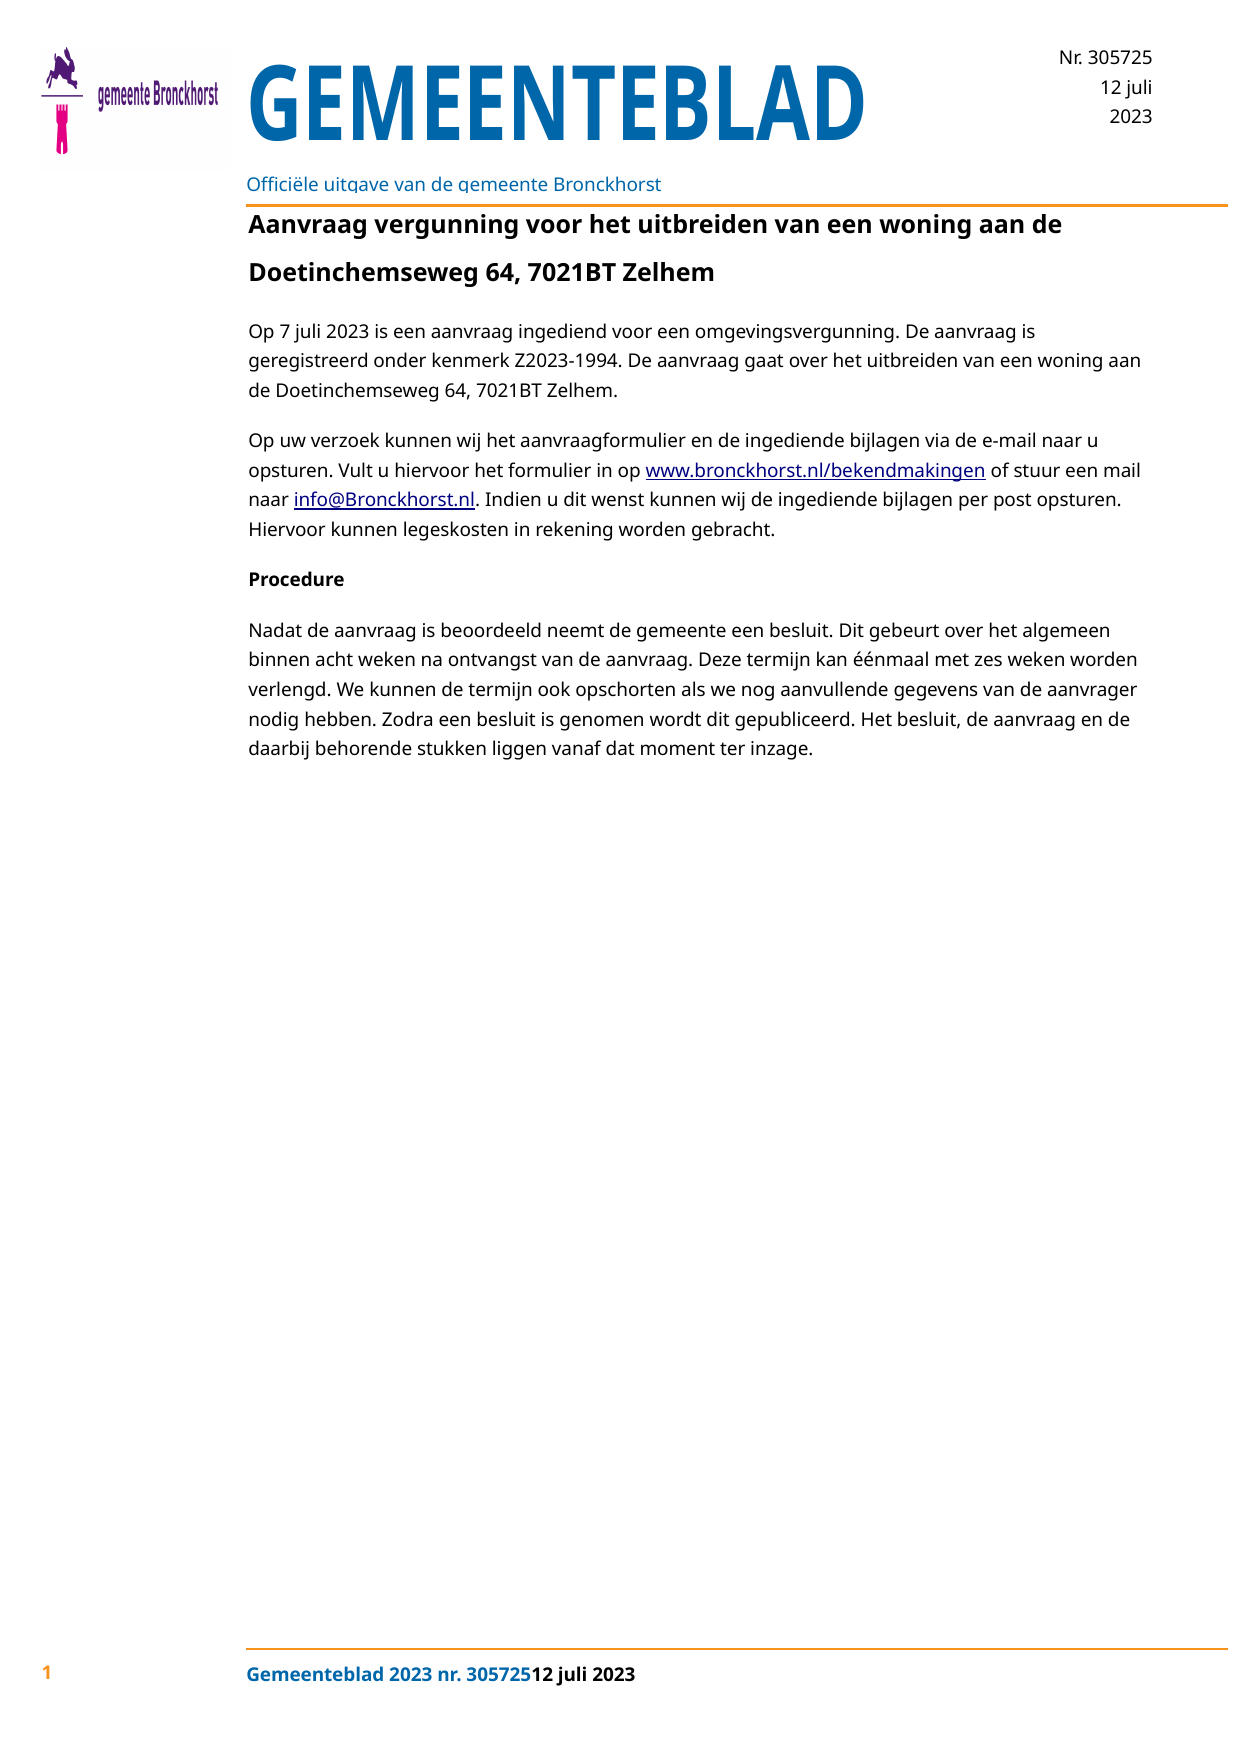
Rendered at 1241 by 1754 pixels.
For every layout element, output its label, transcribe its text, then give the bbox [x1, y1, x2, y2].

text Procedure [248, 567, 1152, 592]
text Op 7 juli 2023 is een aanvraag ingediend voor een omgevingsvergunning. De aanvraag is geregistreerd onder kenmerk Z2023-1994. De aanvraag gaat over het uitbreiden van een woning aan de Doetinchemseweg 64, 7021BT Zelhem. [248, 318, 1152, 403]
text Aanvraag vergunning voor het uitbreiden van een woning aan de Doetinchemseweg 64, 7021BT Zelhem [248, 207, 1152, 288]
text Op uw verzoek kunnen wij het aanvraagformulier en de ingediende bijlagen via de e-mail naar u opsturen. Vult u hiervoor het formulier in op www.bronckhorst.nl/bekendmakingen of stuur een mail naar info@Bronckhorst.nl. Indien u dit wenst kunnen wij de ingediende bijlagen per post opsturen. Hiervoor kunnen legeskosten in rekening worden gebracht. [248, 427, 1152, 542]
picture [41, 47, 231, 172]
text Nadat de aanvraag is beoordeeld neemt de gemeente een besluit. Dit gebeurt over het algemeen binnen acht weken na ontvangst van de aanvraag. Deze termijn kan éénmaal met zes weken worden verlengd. We kunnen de termijn ook opschorten als we nog aanvullende gegevens van de aanvrager nodig hebben. Zodra een besluit is genomen wordt dit gepubliceerd. Het besluit, de aanvraag en de daarbij behorende stukken liggen vanaf dat moment ter inzage. [248, 617, 1152, 761]
